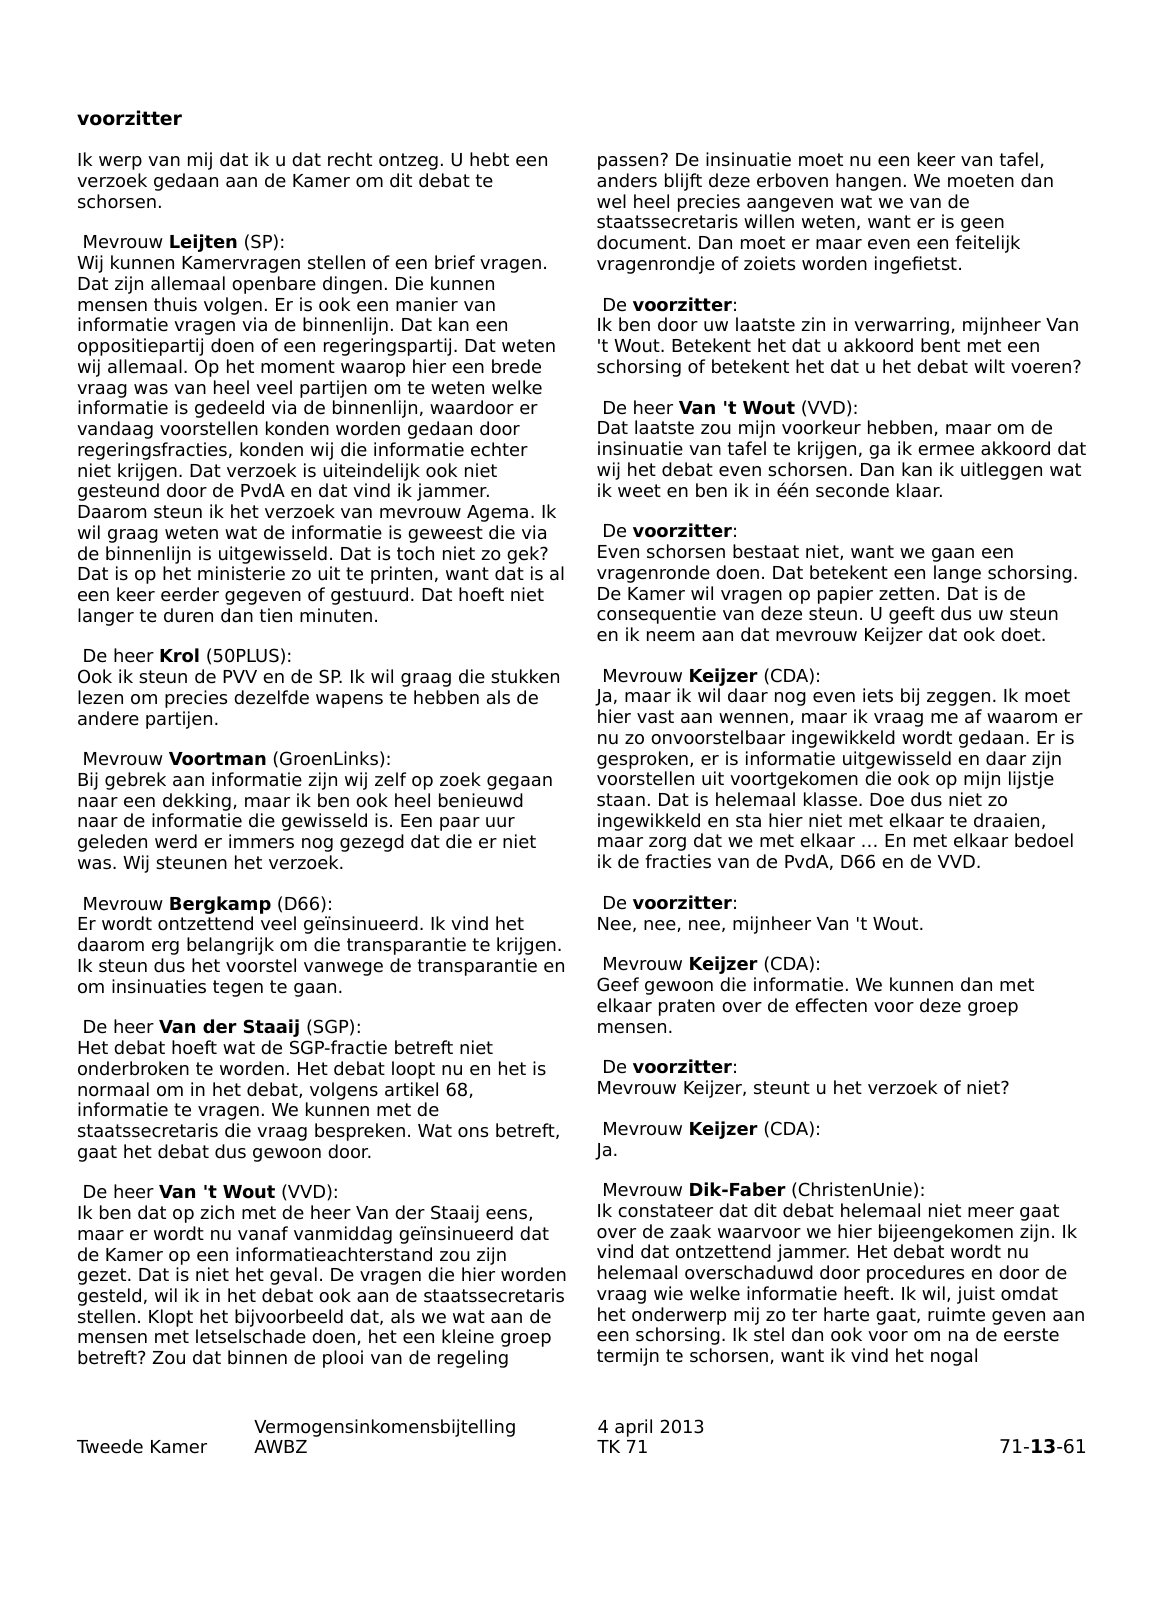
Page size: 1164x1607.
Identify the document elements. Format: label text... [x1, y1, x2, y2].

text Ik constateer dat dit debat helemaal niet meer gaat over de zaak waarvoor we hier bijeengekomen zijn. Ik vind dat ontzettend jammer. Het debat wordt nu helemaal overschaduwd door procedures en door de vraag wie welke informatie heeft. Ik wil, juist omdat het onderwerp mij zo ter harte gaat, ruimte geven aan een schorsing. Ik stel dan ook voor om na de eerste termijn te schorsen, want ik vind het nogal [596, 1201, 1087, 1367]
text Mevrouw Keijzer (CDA): [596, 1119, 1087, 1139]
text Dat laatste zou mijn voorkeur hebben, maar om de insinuatie van tafel te krijgen, ga ik ermee akkoord dat wij het debat even schorsen. Dan kan ik uitleggen wat ik weet en ben ik in één seconde klaar. [596, 418, 1087, 501]
text Ja. [596, 1139, 1087, 1160]
text Mevrouw Bergkamp (D66): [77, 893, 567, 914]
text De voorzitter: [596, 893, 1087, 913]
text De heer Van 't Wout (VVD): [596, 397, 1087, 418]
text Ook ik steun de PVV en de SP. Ik wil graag die stukken lezen om precies dezelfde wapens te hebben als de andere partijen. [77, 667, 567, 729]
text Ik ben dat op zich met de heer Van der Staaij eens, maar er wordt nu vanaf vanmiddag geïnsinueerd dat de Kamer op een informatieachterstand zou zijn gezet. Dat is niet het geval. De vragen die hier worden gesteld, wil ik in het debat ook aan de staatssecretaris stellen. Klopt het bijvoorbeeld dat, als we wat aan de mensen met letselschade doen, het een kleine groep betreft? Zou dat binnen de plooi van de regeling [77, 1203, 567, 1369]
text Mevrouw Voortman (GroenLinks): [77, 749, 567, 770]
text Ik ben door uw laatste zin in verwarring, mijnheer Van 't Wout. Betekent het dat u akkoord bent met een schorsing of betekent het dat u het debat wilt voeren? [596, 315, 1087, 377]
text De voorzitter: [596, 1057, 1087, 1078]
text Mevrouw Keijzer (CDA): [596, 954, 1087, 975]
text Nee, nee, nee, mijnheer Van 't Wout. [596, 913, 1087, 934]
text Mevrouw Dik-Faber (ChristenUnie): [596, 1180, 1087, 1201]
text De heer Van 't Wout (VVD): [77, 1182, 567, 1203]
text De heer Van der Staaij (SGP): [77, 1017, 567, 1038]
text De heer Krol (50PLUS): [77, 646, 567, 667]
text Mevrouw Leijten (SP): [77, 232, 567, 253]
text Mevrouw Keijzer, steunt u het verzoek of niet? [596, 1078, 1087, 1099]
text Geef gewoon die informatie. We kunnen dan met elkaar praten over de effecten voor deze groep mensen. [596, 975, 1087, 1037]
text Even schorsen bestaat niet, want we gaan een vragenronde doen. Dat betekent een lange schorsing. De Kamer wil vragen op papier zetten. Dat is de consequentie van deze steun. U geeft dus uw steun en ik neem aan dat mevrouw Keijzer dat ook doet. [596, 542, 1087, 646]
text Er wordt ontzettend veel geïnsinueerd. Ik vind het daarom erg belangrijk om die transparantie te krijgen. Ik steun dus het voorstel vanwege de transparantie en om insinuaties tegen te gaan. [77, 914, 567, 997]
text De voorzitter: [596, 294, 1087, 315]
text Het debat hoeft wat de SGP-fractie betreft niet onderbroken te worden. Het debat loopt nu en het is normaal om in het debat, volgens artikel 68, informatie te vragen. We kunnen met de staatssecretaris die vraag bespreken. Wat ons betreft, gaat het debat dus gewoon door. [77, 1038, 567, 1162]
text De voorzitter: [596, 521, 1087, 542]
text passen? De insinuatie moet nu een keer van tafel, anders blijft deze erboven hangen. We moeten dan wel heel precies aangeven wat we van de staatssecretaris willen weten, want er is geen document. Dan moet er maar even een feitelijk vragenrondje of zoiets worden ingefietst. [596, 150, 1087, 274]
text Bij gebrek aan informatie zijn wij zelf op zoek gegaan naar een dekking, maar ik ben ook heel benieuwd naar de informatie die gewisseld is. Een paar uur geleden werd er immers nog gezegd dat die er niet was. Wij steunen het verzoek. [77, 770, 567, 873]
text Ik werp van mij dat ik u dat recht ontzeg. U hebt een verzoek gedaan aan de Kamer om dit debat te schorsen. [77, 150, 567, 212]
text Ja, maar ik wil daar nog even iets bij zeggen. Ik moet hier vast aan wennen, maar ik vraag me af waarom er nu zo onvoorstelbaar ingewikkeld wordt gedaan. Er is gesproken, er is informatie uitgewisseld en daar zijn voorstellen uit voortgekomen die ook op mijn lijstje staan. Dat is helemaal klasse. Doe dus niet zo ingewikkeld en sta hier niet met elkaar te draaien, maar zorg dat we met elkaar … En met elkaar bedoel ik de fracties van de PvdA, D66 en de VVD. [596, 686, 1087, 873]
text Wij kunnen Kamervragen stellen of een brief vragen. Dat zijn allemaal openbare dingen. Die kunnen mensen thuis volgen. Er is ook een manier van informatie vragen via de binnenlijn. Dat kan een oppositiepartij doen of een regeringspartij. Dat weten wij allemaal. Op het moment waarop hier een brede vraag was van heel veel partijen om te weten welke informatie is gedeeld via de binnenlijn, waardoor er vandaag voorstellen konden worden gedaan door regeringsfracties, konden wij die informatie echter niet krijgen. Dat verzoek is uiteindelijk ook niet gesteund door de PvdA en dat vind ik jammer. Daarom steun ik het verzoek van mevrouw Agema. Ik wil graag weten wat de informatie is geweest die via de binnenlijn is uitgewisseld. Dat is toch niet zo gek? Dat is op het ministerie zo uit te printen, want dat is al een keer eerder gegeven of gestuurd. Dat hoeft niet langer te duren dan tien minuten. [77, 253, 567, 626]
text Mevrouw Keijzer (CDA): [596, 666, 1087, 686]
